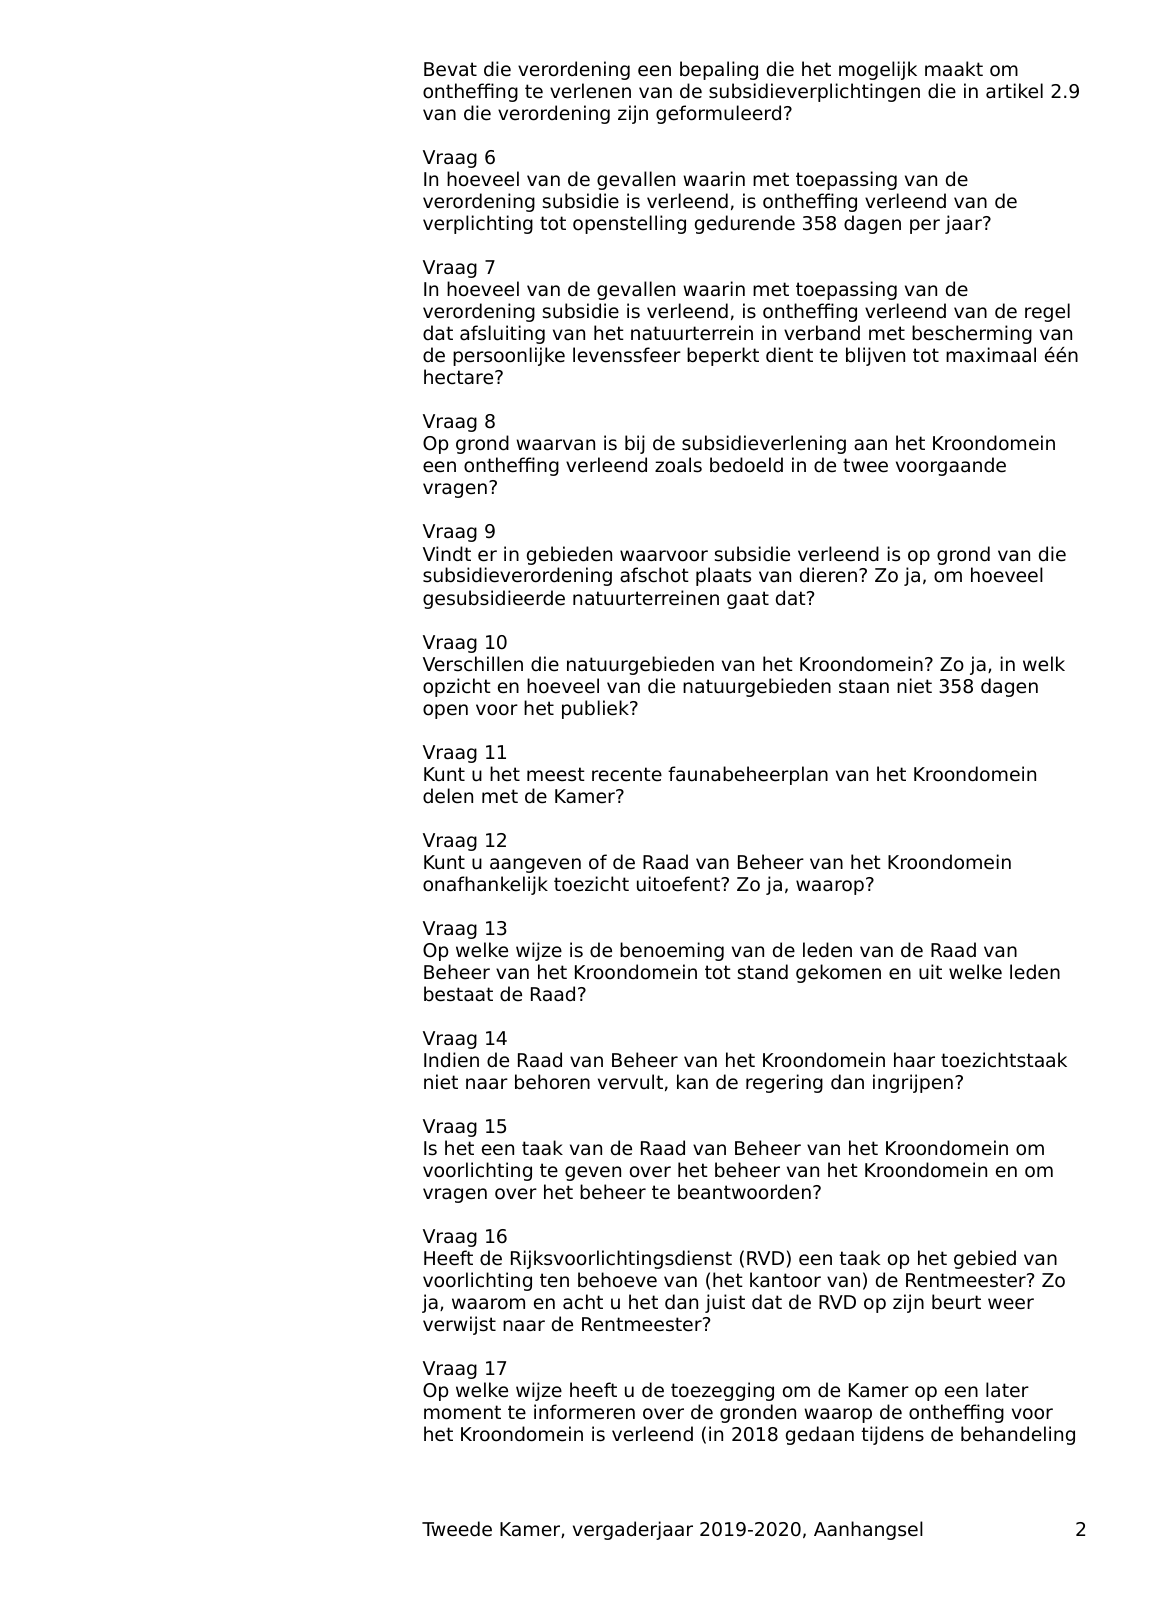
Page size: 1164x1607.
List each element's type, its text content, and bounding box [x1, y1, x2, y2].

text Indien de Raad van Beheer van het Kroondomein haar toezichtstaak niet naar behoren vervult, kan de regering dan ingrijpen? [422, 1050, 1087, 1094]
text Vraag 8 [422, 411, 1087, 433]
text Vraag 9 [422, 521, 1087, 543]
text Op welke wijze heeft u de toezegging om de Kamer op een later moment te informeren over de gronden waarop de ontheffing voor het Kroondomein is verleend (in 2018 gedaan tijdens de behandeling [422, 1380, 1087, 1446]
text Vraag 16 [422, 1226, 1087, 1248]
text In hoeveel van de gevallen waarin met toepassing van de verordening subsidie is verleend, is ontheffing verleend van de regel dat afsluiting van het natuurterrein in verband met bescherming van de persoonlijke levenssfeer beperkt dient te blijven tot maximaal één hectare? [422, 279, 1087, 389]
text Vindt er in gebieden waarvoor subsidie verleend is op grond van die subsidieverordening afschot plaats van dieren? Zo ja, om hoeveel gesubsidieerde natuurterreinen gaat dat? [422, 543, 1087, 609]
text Op grond waarvan is bij de subsidieverlening aan het Kroondomein een ontheffing verleend zoals bedoeld in de twee voorgaande vragen? [422, 433, 1087, 499]
text Vraag 6 [422, 147, 1087, 169]
text Bevat die verordening een bepaling die het mogelijk maakt om ontheffing te verlenen van de subsidieverplichtingen die in artikel 2.9 van die verordening zijn geformuleerd? [422, 59, 1087, 125]
text Op welke wijze is de benoeming van de leden van de Raad van Beheer van het Kroondomein tot stand gekomen en uit welke leden bestaat de Raad? [422, 940, 1087, 1006]
text Kunt u aangeven of de Raad van Beheer van het Kroondomein onafhankelijk toezicht uitoefent? Zo ja, waarop? [422, 852, 1087, 896]
text Vraag 7 [422, 257, 1087, 279]
text Vraag 15 [422, 1116, 1087, 1138]
text Vraag 17 [422, 1358, 1087, 1380]
text Kunt u het meest recente faunabeheerplan van het Kroondomein delen met de Kamer? [422, 764, 1087, 808]
text Vraag 12 [422, 830, 1087, 852]
text Heeft de Rijksvoorlichtingsdienst (RVD) een taak op het gebied van voorlichting ten behoeve van (het kantoor van) de Rentmeester? Zo ja, waarom en acht u het dan juist dat de RVD op zijn beurt weer verwijst naar de Rentmeester? [422, 1248, 1087, 1336]
text Vraag 11 [422, 742, 1087, 764]
text Is het een taak van de Raad van Beheer van het Kroondomein om voorlichting te geven over het beheer van het Kroondomein en om vragen over het beheer te beantwoorden? [422, 1138, 1087, 1204]
text Vraag 13 [422, 918, 1087, 940]
text Verschillen die natuurgebieden van het Kroondomein? Zo ja, in welk opzicht en hoeveel van die natuurgebieden staan niet 358 dagen open voor het publiek? [422, 653, 1087, 719]
text Vraag 14 [422, 1028, 1087, 1050]
text In hoeveel van de gevallen waarin met toepassing van de verordening subsidie is verleend, is ontheffing verleend van de verplichting tot openstelling gedurende 358 dagen per jaar? [422, 169, 1087, 235]
text Vraag 10 [422, 632, 1087, 653]
